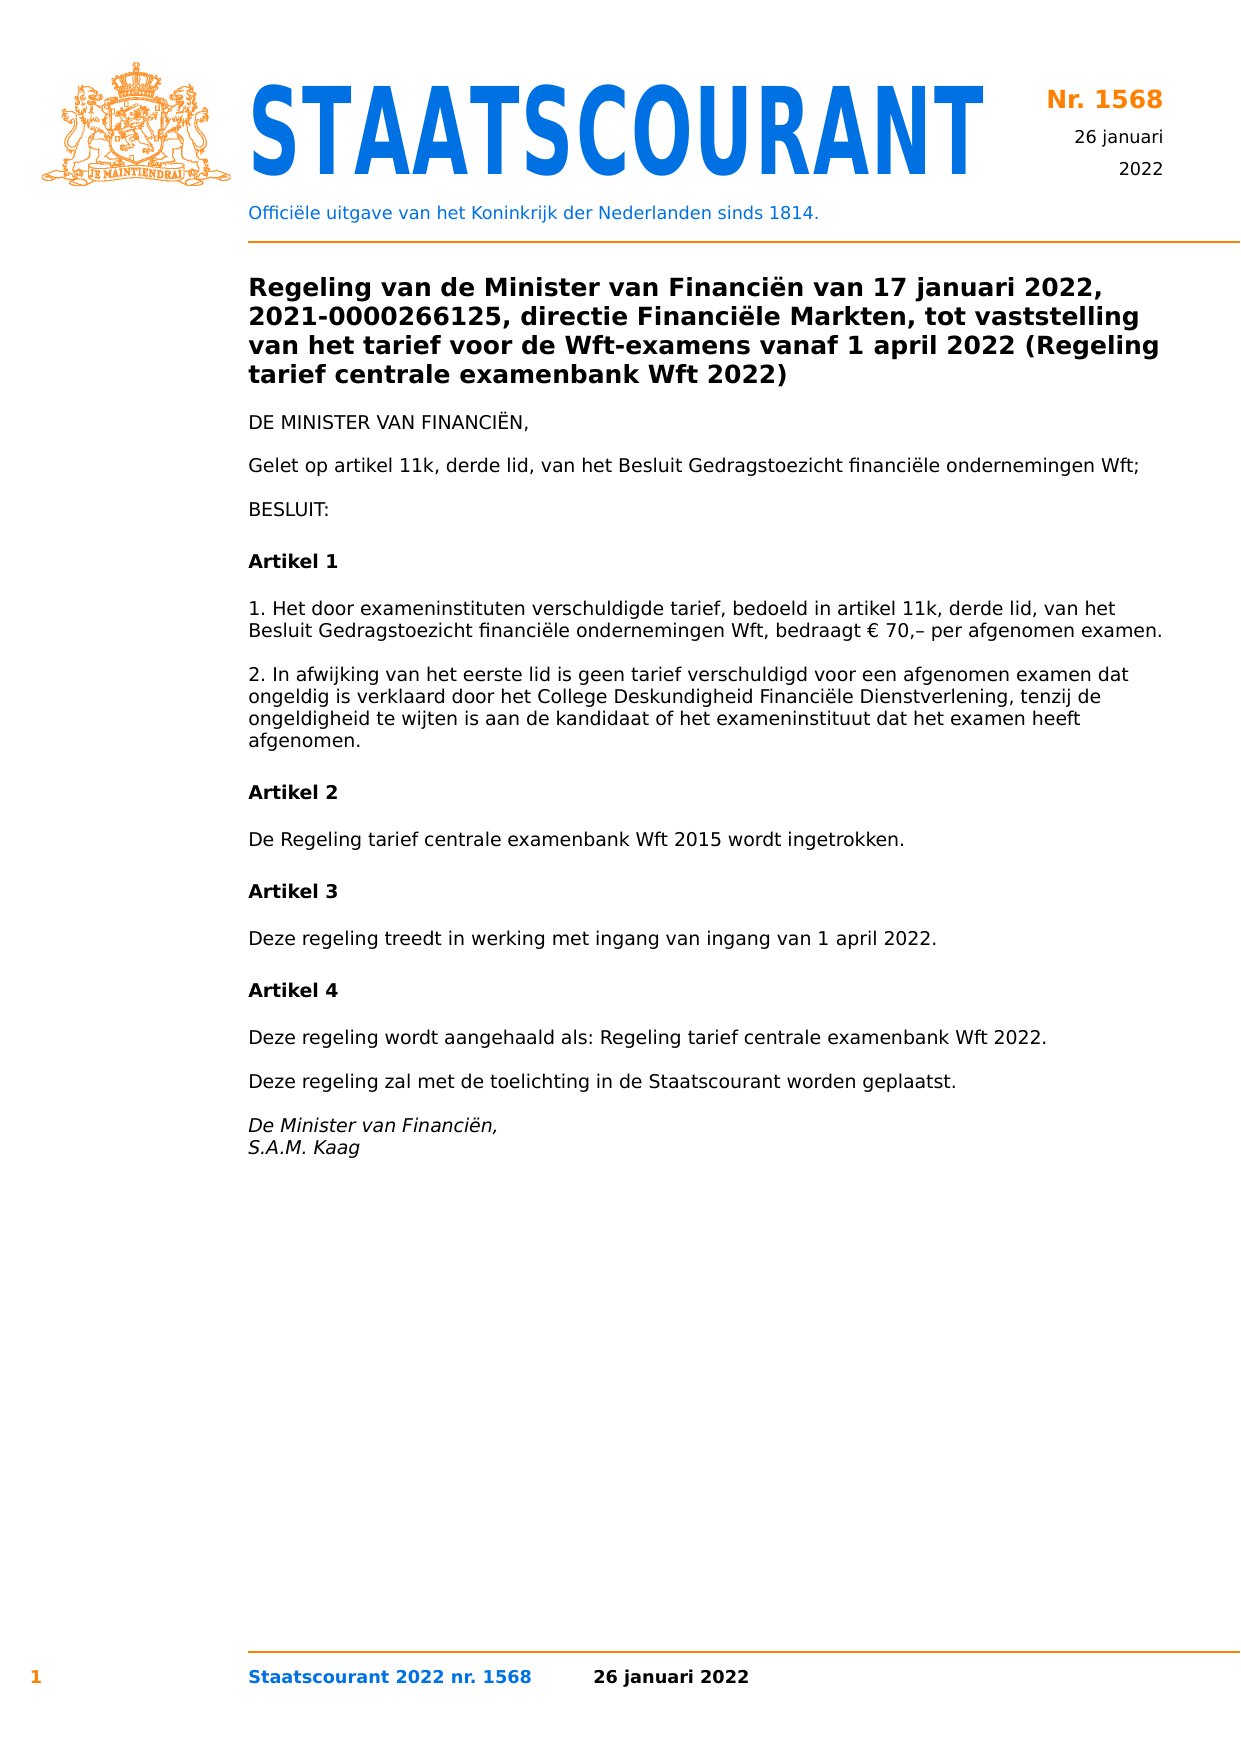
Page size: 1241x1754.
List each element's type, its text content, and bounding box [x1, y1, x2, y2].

table_cell 2022 [998, 153, 1240, 203]
text Deze regeling treedt in werking met ingang van ingang van 1 april 2022. [248, 928, 1163, 950]
text 1. Het door exameninstituten verschuldigde tarief, bedoeld in artikel 11k, derde lid, van het Besluit Gedragstoezicht financiële ondernemingen Wft, bedraagt € 70,– per afgenomen examen. [248, 598, 1163, 642]
subtitle Regeling van de Minister van Financiën van 17 januari 2022, 2021-0000266125, directie Financiële Markten, tot vaststelling van het tarief voor de Wft-examens vanaf 1 april 2022 (Regeling tarief centrale examenbank Wft 2022) [248, 273, 1163, 390]
text Deze regeling wordt aangehaald als: Regeling tarief centrale examenbank Wft 2022. [248, 1027, 1163, 1049]
subtitle Artikel 3 [248, 881, 1163, 903]
table_header STAATSCOURANT [248, 62, 998, 203]
text Deze regeling zal met de toelichting in de Staatscourant worden geplaatst. [248, 1071, 1163, 1093]
text De Minister van Financiën, S.A.M. Kaag [248, 1114, 1163, 1158]
picture [41, 62, 231, 186]
subtitle Artikel 2 [248, 782, 1163, 804]
text Gelet op artikel 11k, derde lid, van het Besluit Gedragstoezicht financiële ondernemingen Wft; [248, 455, 1163, 477]
table_header [25, 62, 248, 241]
text De Regeling tarief centrale examenbank Wft 2015 wordt ingetrokken. [248, 829, 1163, 851]
table_header Nr. 1568 [998, 62, 1240, 121]
table_cell Officiële uitgave van het Koninkrijk der Nederlanden sinds 1814. [248, 203, 1240, 241]
text 2. In afwijking van het eerste lid is geen tarief verschuldigd voor een afgenomen examen dat ongeldig is verklaard door het College Deskundigheid Financiële Dienstverlening, tenzij de ongeldigheid te wijten is aan de kandidaat of het exameninstituut dat het examen heeft afgenomen. [248, 664, 1163, 752]
text BESLUIT: [248, 499, 1163, 521]
table_cell 26 januari [998, 121, 1240, 153]
subtitle Artikel 1 [248, 551, 1163, 573]
subtitle Artikel 4 [248, 980, 1163, 1002]
text DE MINISTER VAN FINANCIËN, [248, 412, 1163, 433]
